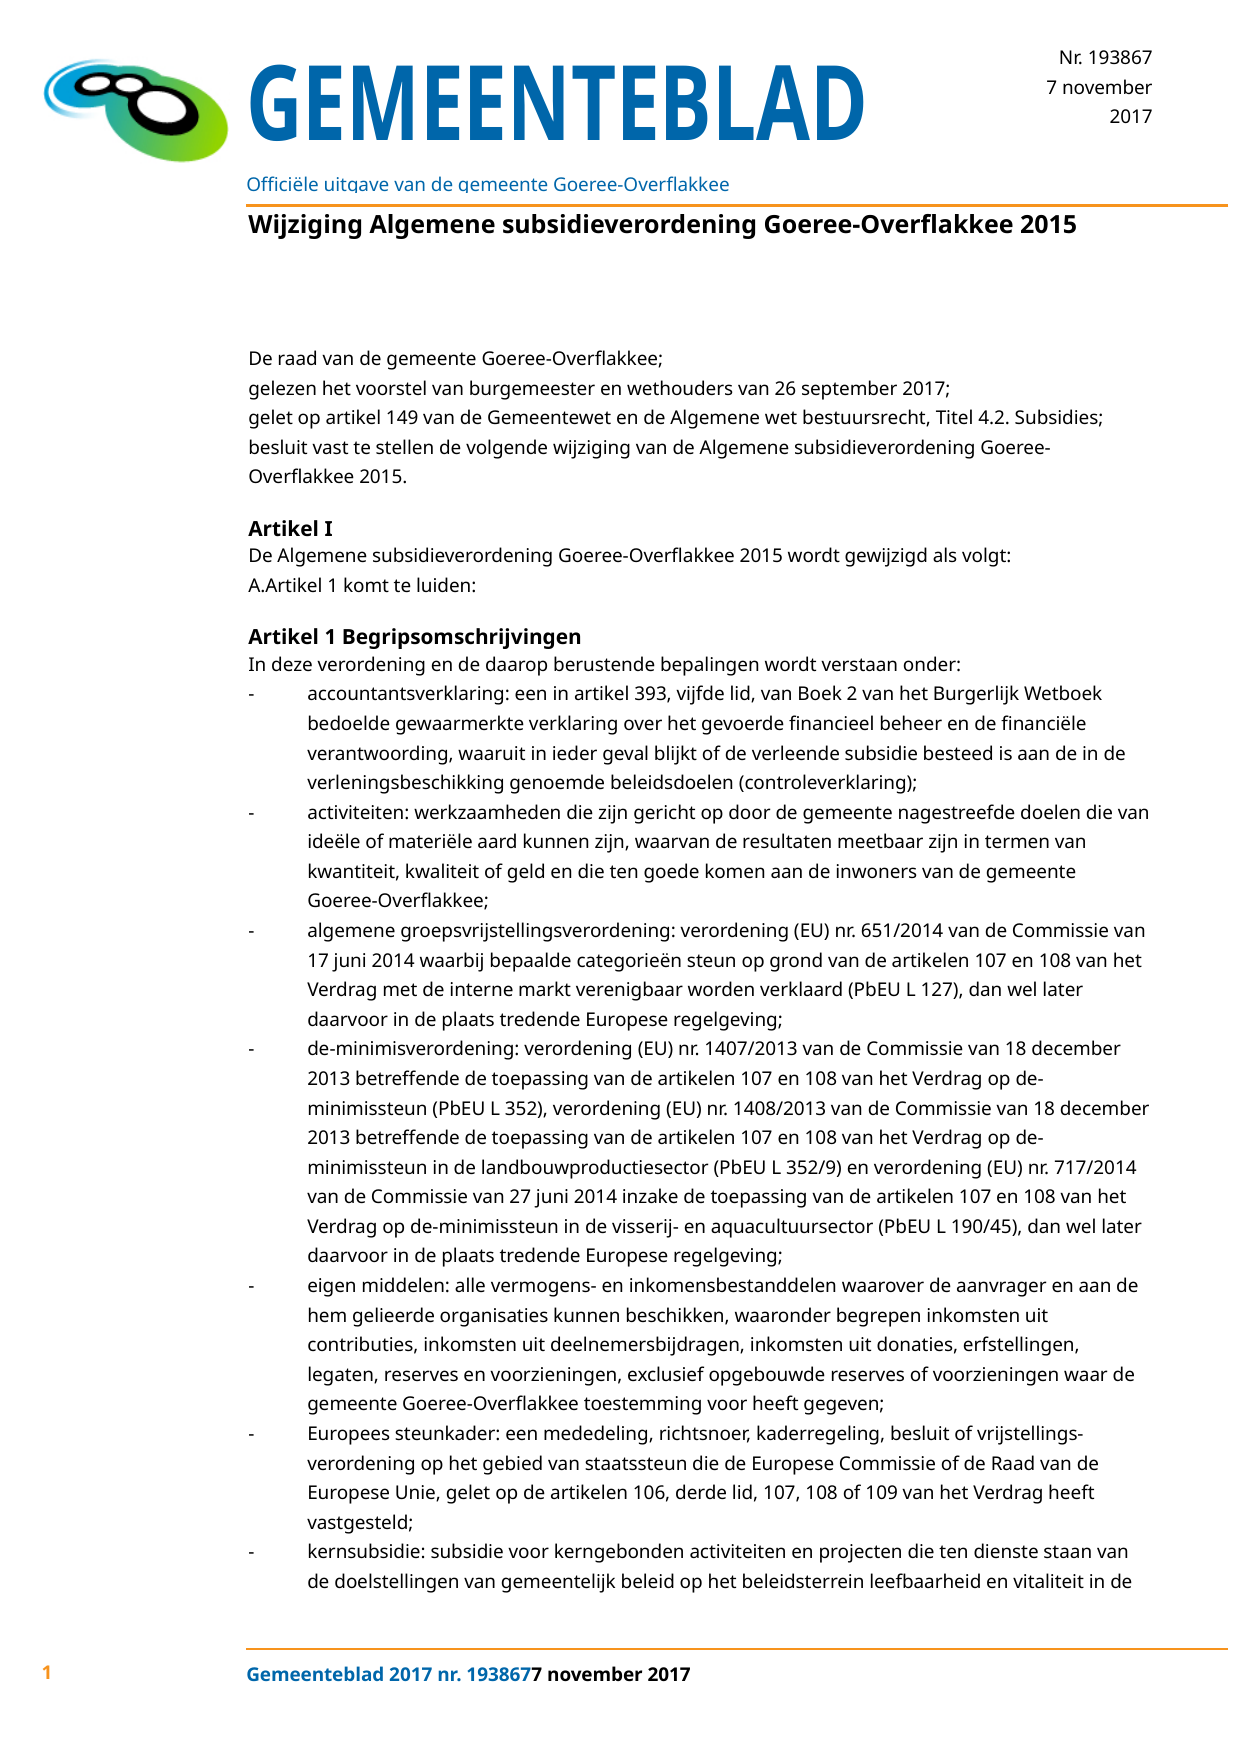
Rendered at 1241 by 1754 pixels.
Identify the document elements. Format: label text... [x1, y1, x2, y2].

list activiteiten: werkzaamheden die zijn gericht op door de gemeente nagestreefde doelen die van ideële of materiële aard kunnen zijn, waarvan de resultaten meetbaar zijn in termen van kwantiteit, kwaliteit of geld en die ten goede komen aan de inwoners van de gemeente Goeree-Overflakkee; [248, 799, 1152, 913]
list eigen middelen: alle vermogens- en inkomensbestanddelen waarover de aanvrager en aan de hem gelieerde organisaties kunnen beschikken, waaronder begrepen inkomsten uit contributies, inkomsten uit deelnemersbijdragen, inkomsten uit donaties, erfstellingen, legaten, reserves en voorzieningen, exclusief opgebouwde reserves of voorzieningen waar de gemeente Goeree-Overflakkee toestemming voor heeft gegeven; [248, 1272, 1152, 1416]
text Artikel I [248, 514, 1152, 542]
text De Algemene subsidieverordening Goeree-Overflakkee 2015 wordt gewijzigd als volgt: [248, 542, 1152, 568]
text Wijziging Algemene subsidieverordening Goeree-Overflakkee 2015 [248, 207, 1152, 241]
list de-minimisverordening: verordening (EU) nr. 1407/2013 van de Commissie van 18 december 2013 betreffende de toepassing van de artikelen 107 en 108 van het Verdrag op de-minimissteun (PbEU L 352), verordening (EU) nr. 1408/2013 van de Commissie van 18 december 2013 betreffende de toepassing van de artikelen 107 en 108 van het Verdrag op de-minimissteun in de landbouwproductiesector (PbEU L 352/9) en verordening (EU) nr. 717/2014 van de Commissie van 27 juni 2014 inzake de toepassing van de artikelen 107 en 108 van het Verdrag op de-minimissteun in de visserij- en aquacultuursector (PbEU L 190/45), dan wel later daarvoor in de plaats tredende Europese regelgeving; [248, 1036, 1152, 1268]
list Europees steunkader: een mededeling, richtsnoer, kaderregeling, besluit of vrijstellings-verordening op het gebied van staatssteun die de Europese Commissie of de Raad van de Europese Unie, gelet op de artikelen 106, derde lid, 107, 108 of 109 van het Verdrag heeft vastgesteld; [248, 1420, 1152, 1534]
text gelezen het voorstel van burgemeester en wethouders van 26 september 2017; [248, 375, 1152, 401]
list algemene groepsvrijstellingsverordening: verordening (EU) nr. 651/2014 van de Commissie van 17 juni 2014 waarbij bepaalde categorieën steun op grond van de artikelen 107 en 108 van het Verdrag met de interne markt verenigbaar worden verklaard (PbEU L 127), dan wel later daarvoor in de plaats tredende Europese regelgeving; [248, 917, 1152, 1032]
text De raad van de gemeente Goeree-Overflakkee; [248, 345, 1152, 371]
text In deze verordening en de daarop berustende bepalingen wordt verstaan onder: [248, 651, 1152, 677]
text besluit vast te stellen de volgende wijziging van de Algemene subsidieverordening Goeree-Overflakkee 2015. [248, 434, 1152, 489]
text A.Artikel 1 komt te luiden: [248, 572, 1152, 598]
picture [41, 47, 231, 172]
list kernsubsidie: subsidie voor kerngebonden activiteiten en projecten die ten dienste staan van de doelstellingen van gemeentelijk beleid op het beleidsterrein leefbaarheid en vitaliteit in de [248, 1538, 1152, 1594]
text Artikel 1 Begripsomschrijvingen [248, 622, 1152, 651]
list accountantsverklaring: een in artikel 393, vijfde lid, van Boek 2 van het Burgerlijk Wetboek bedoelde gewaarmerkte verklaring over het gevoerde financieel beheer en de financiële verantwoording, waaruit in ieder geval blijkt of de verleende subsidie besteed is aan de in de verleningsbeschikking genoemde beleidsdoelen (controleverklaring); [248, 681, 1152, 795]
text gelet op artikel 149 van de Gemeentewet en de Algemene wet bestuursrecht, Titel 4.2. Subsidies; [248, 404, 1152, 430]
